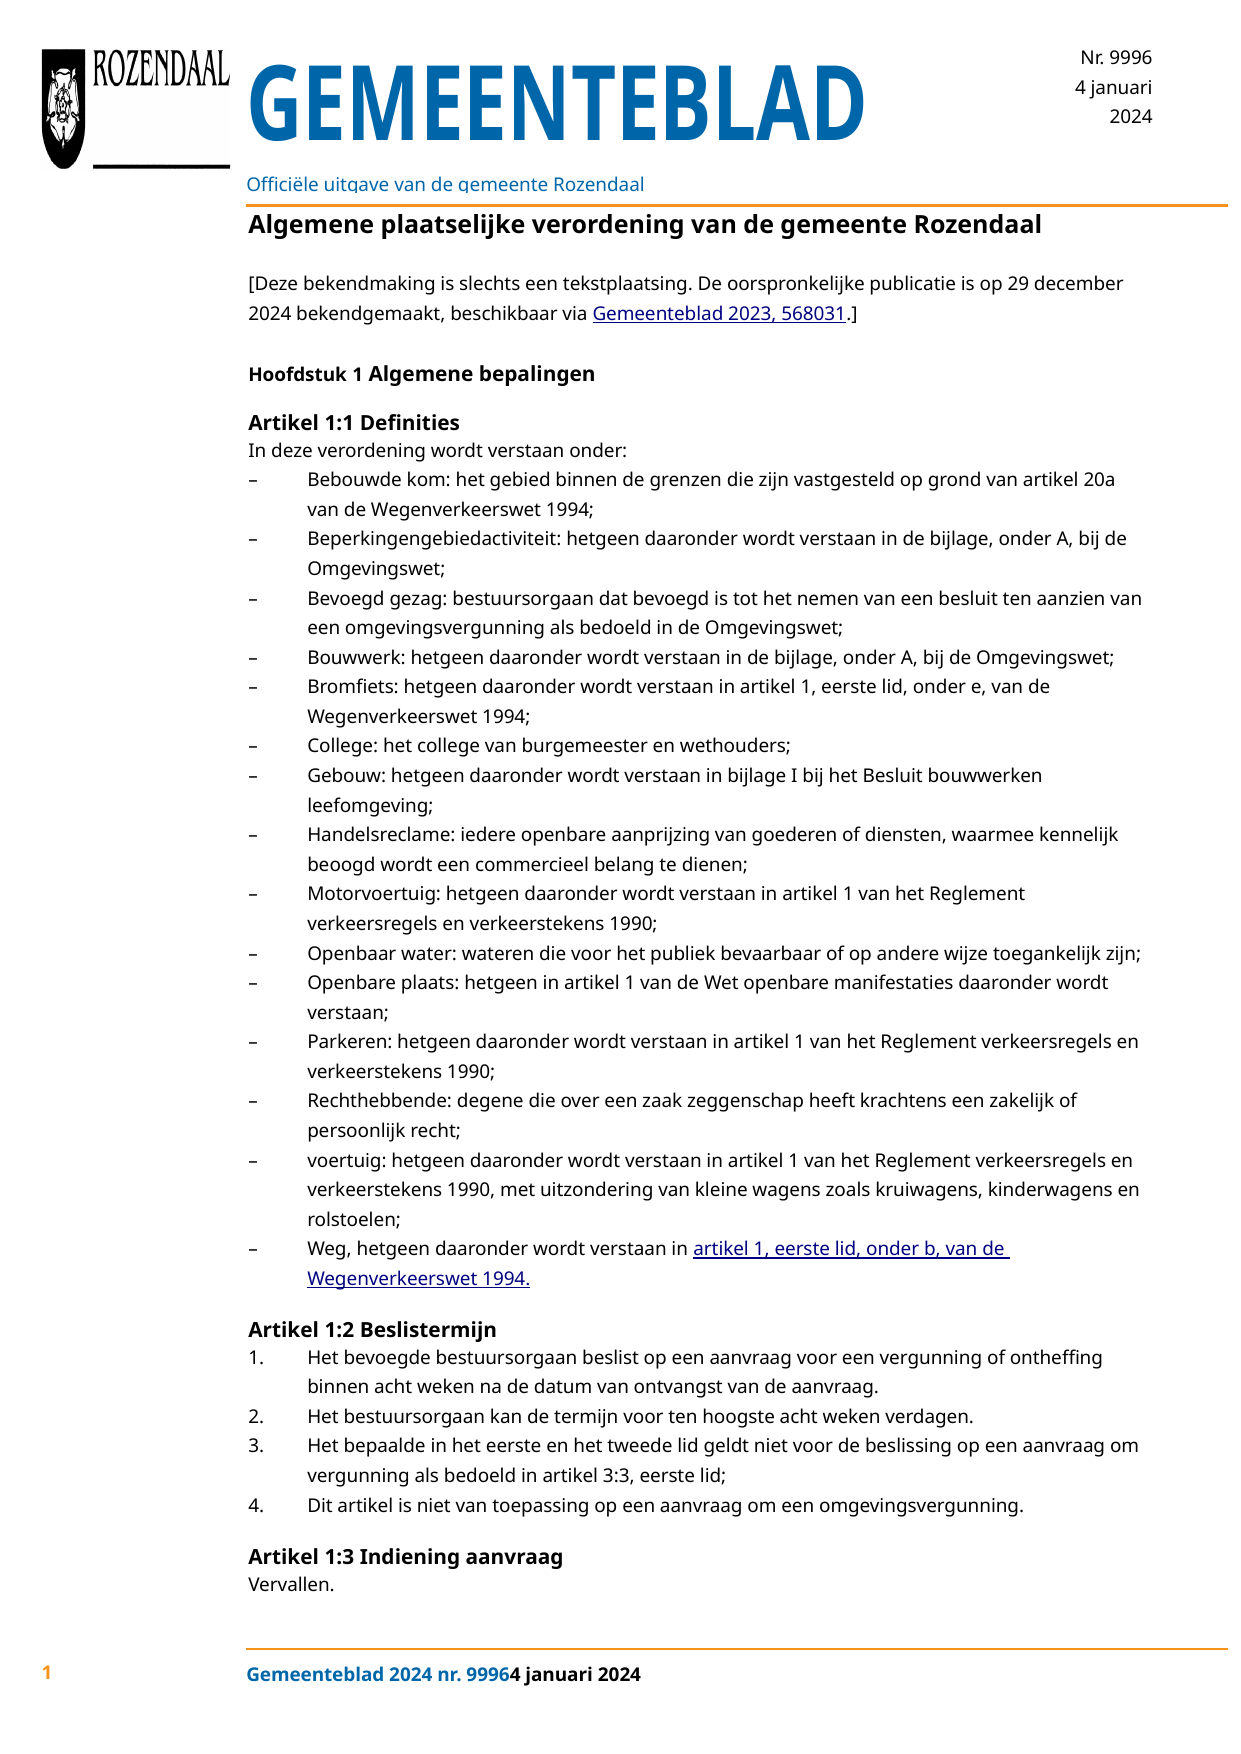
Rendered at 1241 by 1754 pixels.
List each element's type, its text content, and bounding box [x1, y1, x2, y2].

list Parkeren: hetgeen daaronder wordt verstaan in artikel 1 van het Reglement verkeersregels en verkeerstekens 1990; [248, 1028, 1152, 1084]
list Het bepaalde in het eerste en het tweede lid geldt niet voor de beslissing op een aanvraag om vergunning als bedoeld in artikel 3:3, eerste lid; [248, 1433, 1152, 1488]
text Hoofdstuk 1 Algemene bepalingen [248, 359, 1152, 387]
list Weg, hetgeen daaronder wordt verstaan in artikel 1, eerste lid, onder b, van de Wegenverkeerswet 1994. [248, 1236, 1152, 1291]
text Artikel 1:1 Definities [248, 408, 1152, 437]
list Bebouwde kom: het gebied binnen de grenzen die zijn vastgesteld op grond van artikel 20a van de Wegenverkeerswet 1994; [248, 466, 1152, 522]
text Artikel 1:2 Beslistermijn [248, 1316, 1152, 1344]
text [Deze bekendmaking is slechts een tekstplaatsing. De oorspronkelijke publicatie is op 29 december 2024 bekendgemaakt, beschikbaar via Gemeenteblad 2023, 568031.] [248, 270, 1152, 326]
list Bouwwerk: hetgeen daaronder wordt verstaan in de bijlage, onder A, bij de Omgevingswet; [248, 644, 1152, 669]
list Rechthebbende: degene die over een zaak zeggenschap heeft krachtens een zakelijk of persoonlijk recht; [248, 1088, 1152, 1143]
text Algemene plaatselijke verordening van de gemeente Rozendaal [248, 207, 1152, 241]
list Handelsreclame: iedere openbare aanprijzing van goederen of diensten, waarmee kennelijk beoogd wordt een commercieel belang te dienen; [248, 821, 1152, 877]
list voertuig: hetgeen daaronder wordt verstaan in artikel 1 van het Reglement verkeersregels en verkeerstekens 1990, met uitzondering van kleine wagens zoals kruiwagens, kinderwagens en rolstoelen; [248, 1147, 1152, 1232]
list Beperkingengebiedactiviteit: hetgeen daaronder wordt verstaan in de bijlage, onder A, bij de Omgevingswet; [248, 526, 1152, 581]
text Artikel 1:3 Indiening aanvraag [248, 1542, 1152, 1571]
list Openbaar water: wateren die voor het publiek bevaarbaar of op andere wijze toegankelijk zijn; [248, 940, 1152, 965]
list College: het college van burgemeester en wethouders; [248, 733, 1152, 758]
list Het bevoegde bestuursorgaan beslist op een aanvraag voor een vergunning of ontheffing binnen acht weken na de datum van ontvangst van de aanvraag. [248, 1344, 1152, 1399]
list Gebouw: hetgeen daaronder wordt verstaan in bijlage I bij het Besluit bouwwerken leefomgeving; [248, 762, 1152, 817]
list Bromfiets: hetgeen daaronder wordt verstaan in artikel 1, eerste lid, onder e, van de Wegenverkeerswet 1994; [248, 673, 1152, 729]
text Vervallen. [248, 1571, 1152, 1596]
picture [41, 47, 231, 172]
list Het bestuursorgaan kan de termijn voor ten hoogste acht weken verdagen. [248, 1403, 1152, 1429]
list Motorvoertuig: hetgeen daaronder wordt verstaan in artikel 1 van het Reglement verkeersregels en verkeerstekens 1990; [248, 881, 1152, 936]
text In deze verordening wordt verstaan onder: [248, 437, 1152, 462]
list Bevoegd gezag: bestuursorgaan dat bevoegd is tot het nemen van een besluit ten aanzien van een omgevingsvergunning als bedoeld in de Omgevingswet; [248, 585, 1152, 640]
list Openbare plaats: hetgeen in artikel 1 van de Wet openbare manifestaties daaronder wordt verstaan; [248, 969, 1152, 1024]
list Dit artikel is niet van toepassing op een aanvraag om een omgevingsvergunning. [248, 1492, 1152, 1518]
